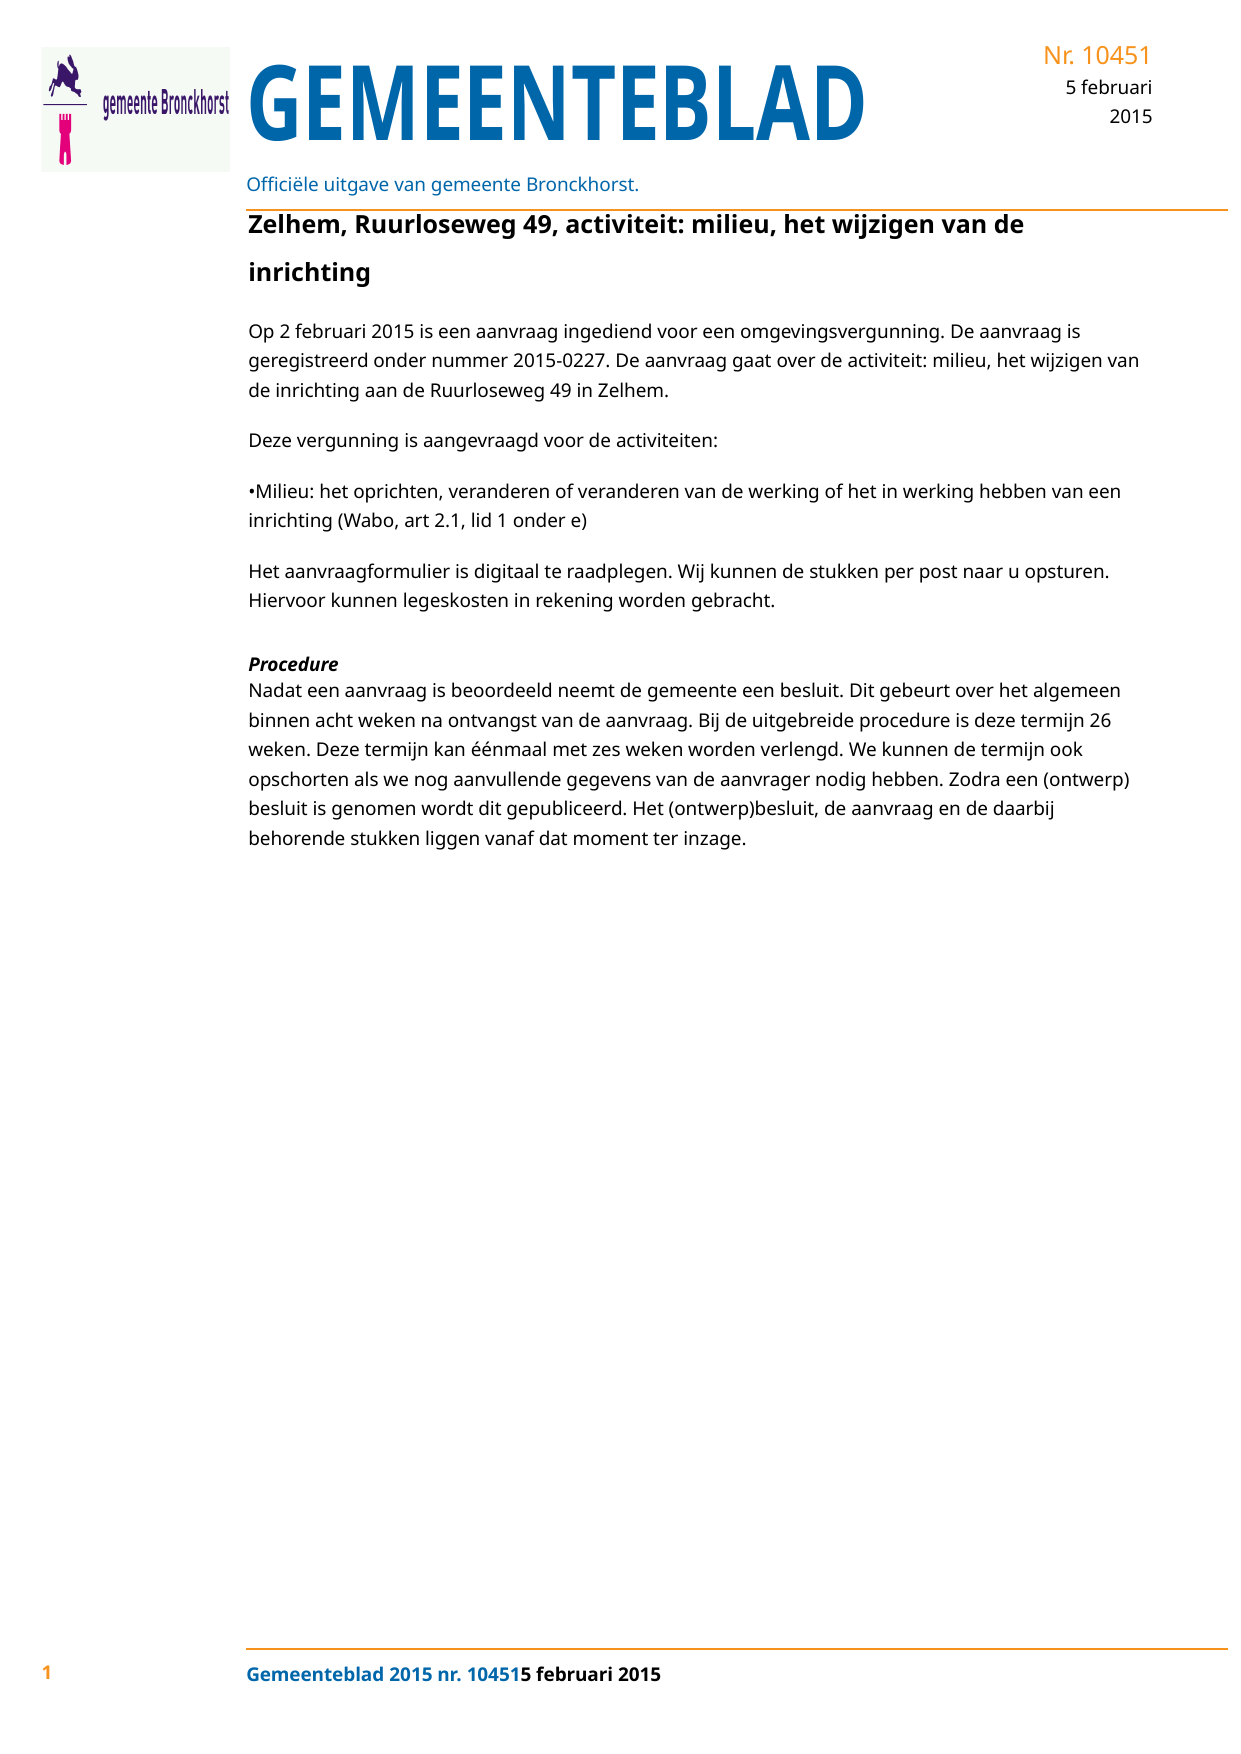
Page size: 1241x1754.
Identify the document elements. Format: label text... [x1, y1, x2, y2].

text Deze vergunning is aangevraagd voor de activiteiten: [248, 427, 1152, 453]
picture [41, 47, 231, 172]
text Procedure [248, 651, 1152, 677]
text •Milieu: het oprichten, veranderen of veranderen van de werking of het in werking hebben van een inrichting (Wabo, art 2.1, lid 1 onder e) [248, 478, 1152, 533]
text Op 2 februari 2015 is een aanvraag ingediend voor een omgevingsvergunning. De aanvraag is geregistreerd onder nummer 2015-0227. De aanvraag gaat over de activiteit: milieu, het wijzigen van de inrichting aan de Ruurloseweg 49 in Zelhem. [248, 318, 1152, 403]
text Nadat een aanvraag is beoordeeld neemt de gemeente een besluit. Dit gebeurt over het algemeen binnen acht weken na ontvangst van de aanvraag. Bij de uitgebreide procedure is deze termijn 26 weken. Deze termijn kan éénmaal met zes weken worden verlengd. We kunnen de termijn ook opschorten als we nog aanvullende gegevens van de aanvrager nodig hebben. Zodra een (ontwerp) besluit is genomen wordt dit gepubliceerd. Het (ontwerp)besluit, de aanvraag en de daarbij behorende stukken liggen vanaf dat moment ter inzage. [248, 677, 1152, 851]
text Zelhem, Ruurloseweg 49, activiteit: milieu, het wijzigen van de inrichting [248, 211, 1152, 288]
text Het aanvraagformulier is digitaal te raadplegen. Wij kunnen de stukken per post naar u opsturen. Hiervoor kunnen legeskosten in rekening worden gebracht. [248, 558, 1152, 613]
